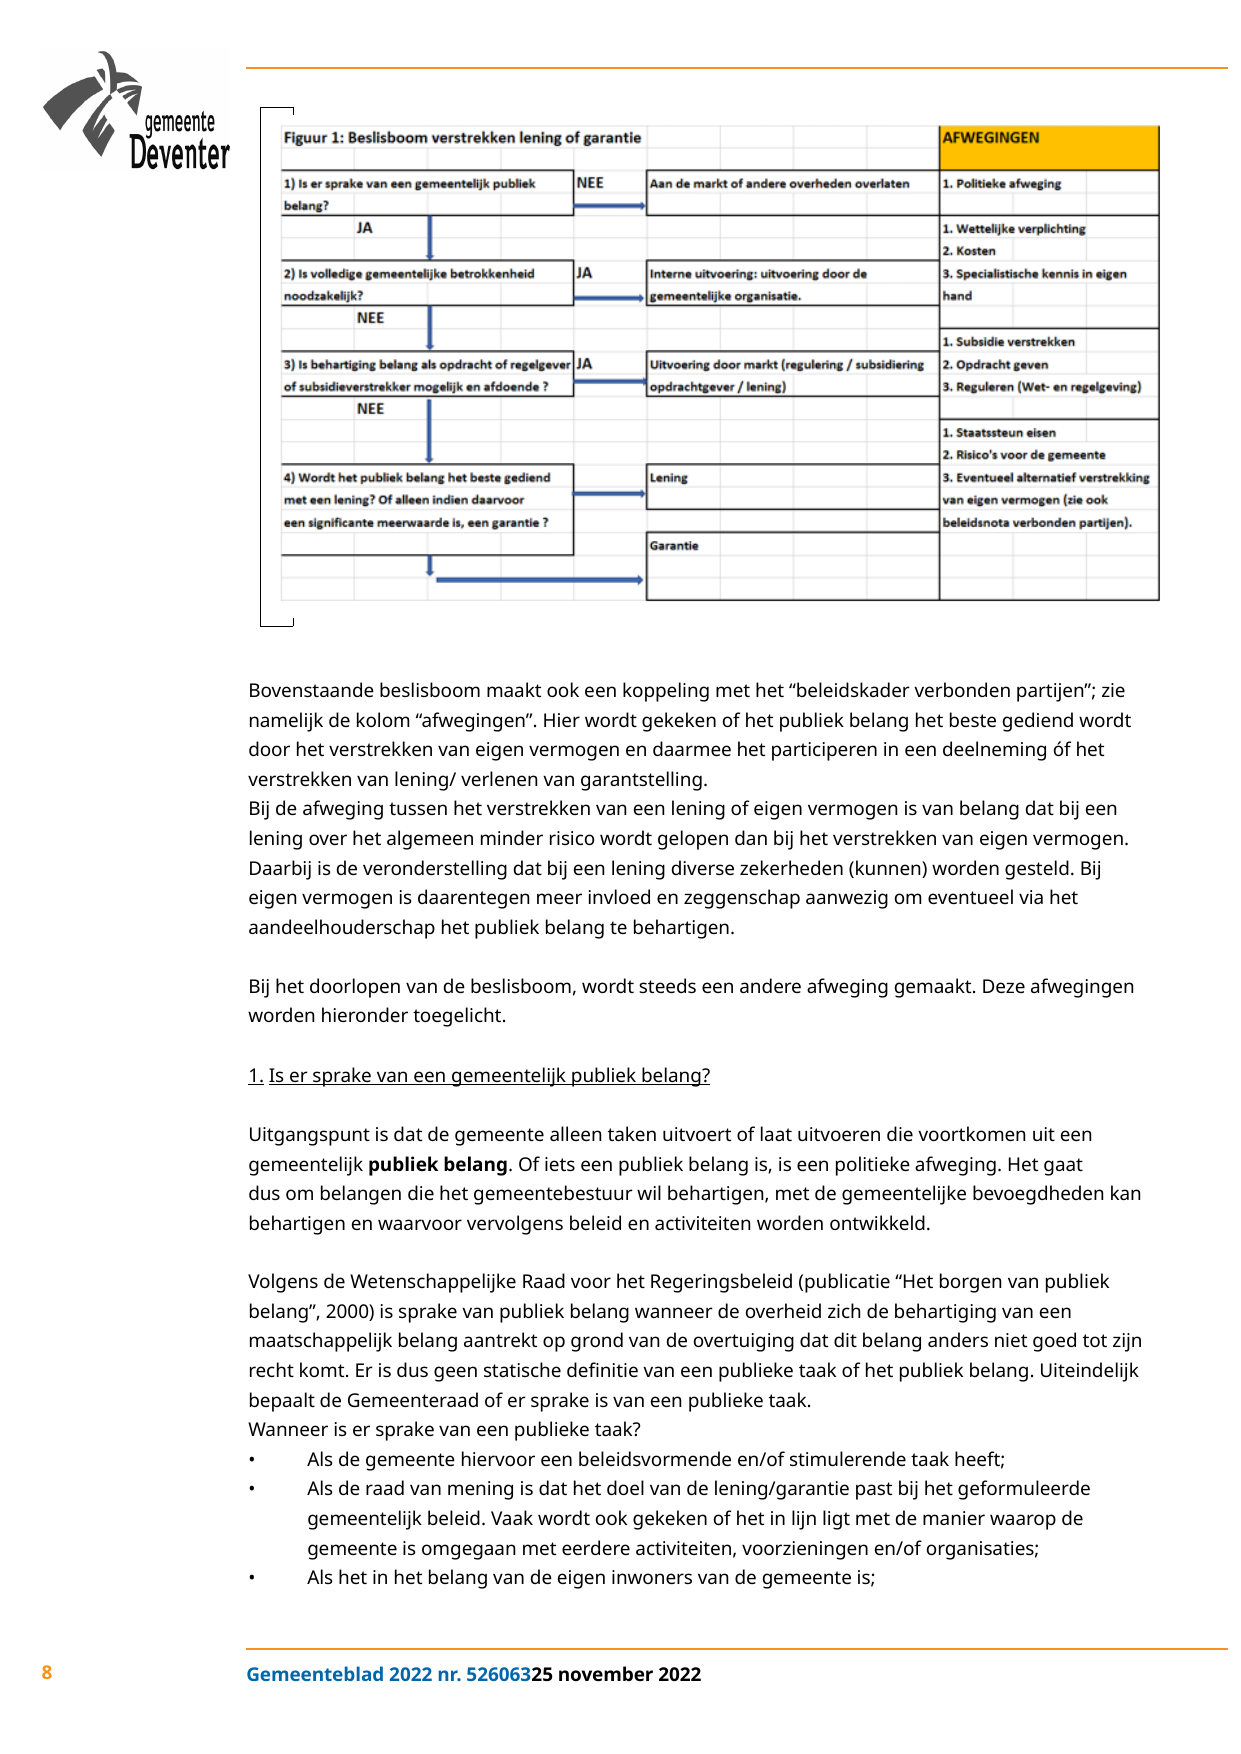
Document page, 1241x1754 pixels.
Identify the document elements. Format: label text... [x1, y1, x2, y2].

list Als het in het belang van de eigen inwoners van de gemeente is; [248, 1564, 1152, 1590]
text Bij de afweging tussen het verstrekken van een lening of eigen vermogen is van belang dat bij een lening over het algemeen minder risico wordt gelopen dan bij het verstrekken van eigen vermogen. Daarbij is de veronderstelling dat bij een lening diverse zekerheden (kunnen) worden gesteld. Bij eigen vermogen is daarentegen meer invloed en zeggenschap aanwezig om eventueel via het aandeelhouderschap het publiek belang te behartigen. [248, 796, 1152, 940]
text Wanneer is er sprake van een publieke taak? [248, 1416, 1152, 1442]
picture [268, 115, 1173, 618]
text Bovenstaande beslisboom maakt ook een koppeling met het “beleidskader verbonden partijen”; zie namelijk de kolom “afwegingen”. Hier wordt gekeken of het publiek belang het beste gediend wordt door het verstrekken van eigen vermogen en daarmee het participeren in een deelneming óf het verstrekken van lening/ verlenen van garantstelling. [248, 677, 1152, 792]
list Als de gemeente hiervoor een beleidsvormende en/of stimulerende taak heeft; [248, 1446, 1152, 1472]
text 1. Is er sprake van een gemeentelijk publiek belang? [248, 1062, 1152, 1088]
text Volgens de Wetenschappelijke Raad voor het Regeringsbeleid (publicatie “Het borgen van publiek belang”, 2000) is sprake van publiek belang wanneer de overheid zich de behartiging van een maatschappelijk belang aantrekt op grond van de overtuiging dat dit belang anders niet goed tot zijn recht komt. Er is dus geen statische definitie van een publieke taak of het publiek belang. Uiteindelijk bepaalt de Gemeenteraad of er sprake is van een publieke taak. [248, 1268, 1152, 1412]
picture [41, 47, 231, 172]
text Bij het doorlopen van de beslisboom, wordt steeds een andere afweging gemaakt. Deze afwegingen worden hieronder toegelicht. [248, 973, 1152, 1028]
list Als de raad van mening is dat het doel van de lening/garantie past bij het geformuleerde gemeentelijk beleid. Vaak wordt ook gekeken of het in lijn ligt met de manier waarop de gemeente is omgegaan met eerdere activiteiten, voorzieningen en/of organisaties; [248, 1476, 1152, 1560]
table_header Uitgangspunt is dat de gemeente alleen taken uitvoert of laat uitvoeren die voortkomen uit een gemeentelijk publiek belang. Of iets een publiek belang is, is een politieke afweging. Het gaat dus om belangen die het gemeentebestuur wil behartigen, met de gemeentelijke bevoegdheden kan behartigen en waarvoor vervolgens beleid en activiteiten worden ontwikkeld. [248, 1121, 1152, 1236]
